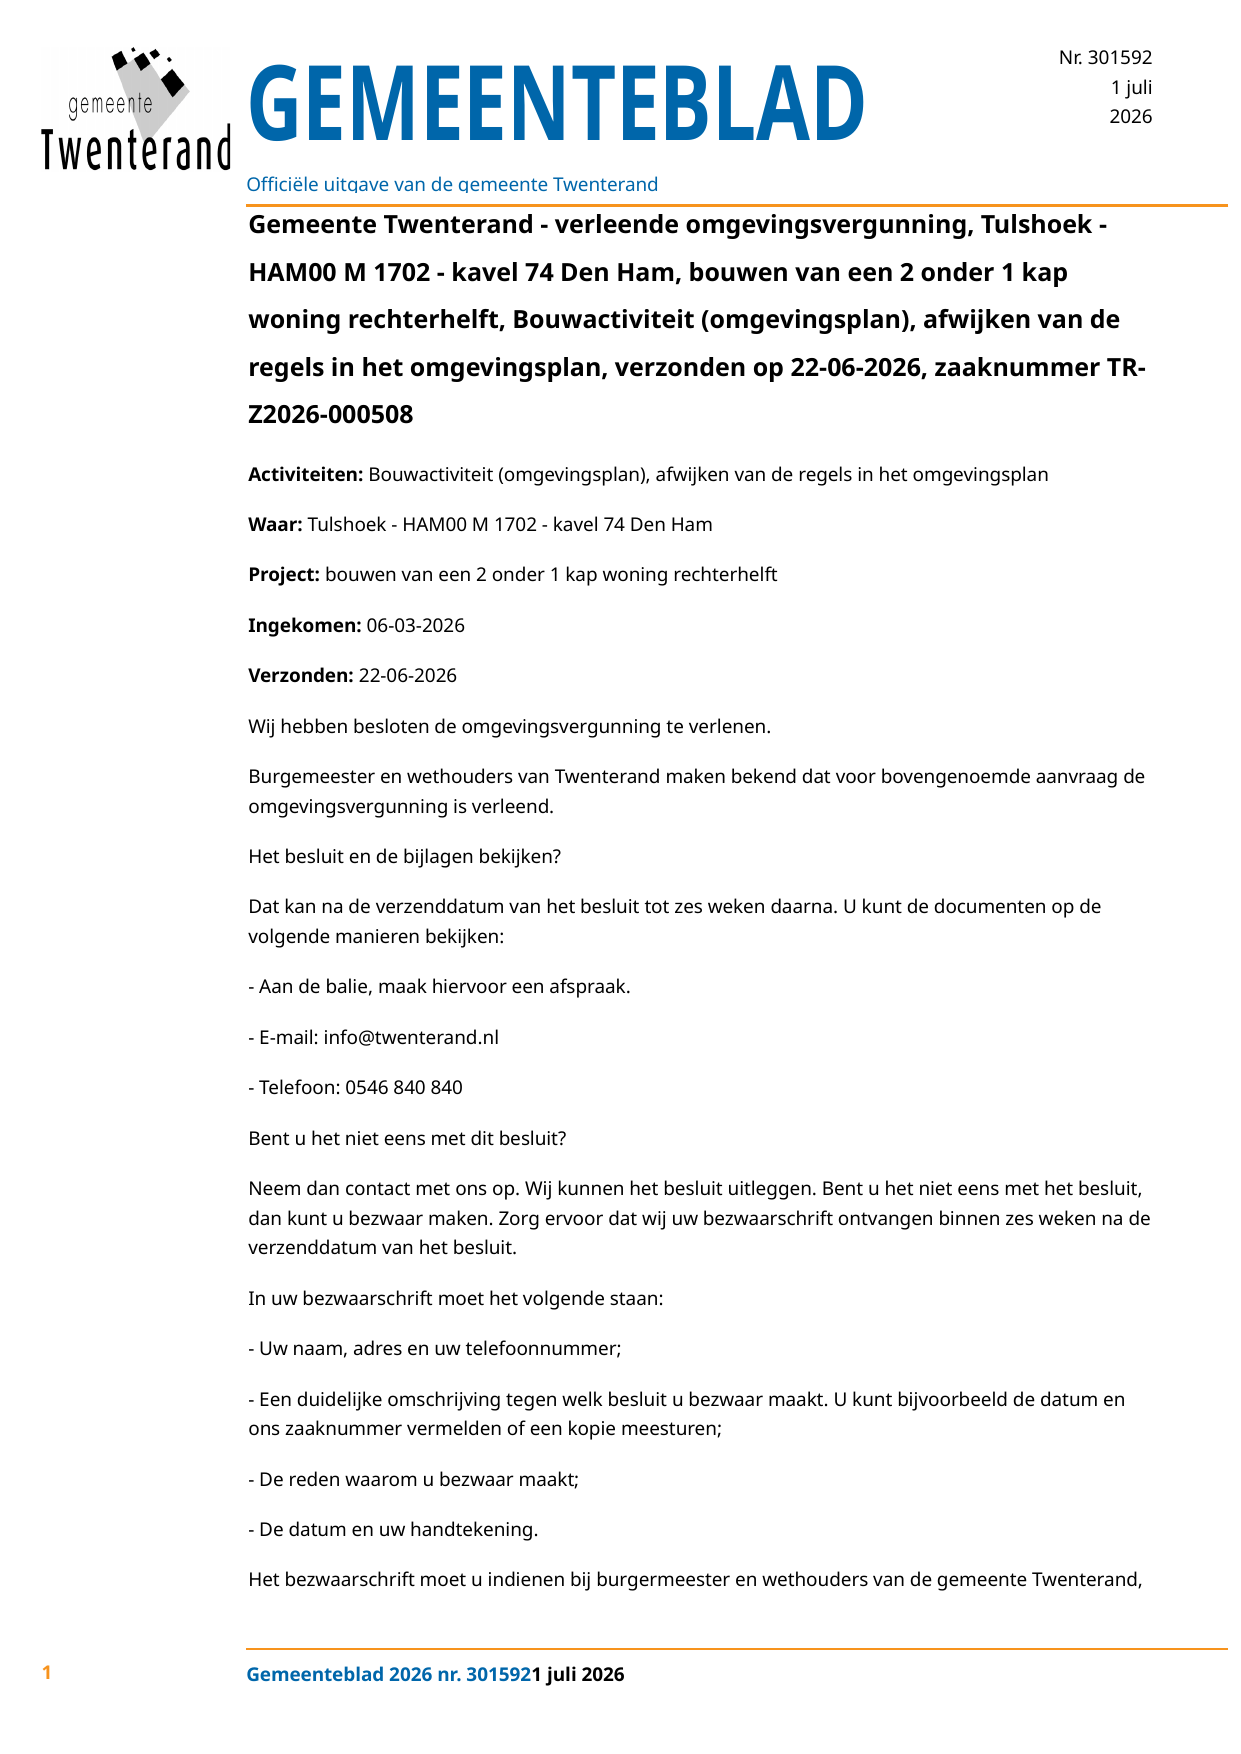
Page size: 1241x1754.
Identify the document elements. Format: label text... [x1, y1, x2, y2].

text Ingekomen: 06-03-2026 [248, 612, 1152, 638]
picture [41, 47, 231, 172]
text Verzonden: 22-06-2026 [248, 662, 1152, 688]
text Bent u het niet eens met dit besluit? [248, 1125, 1152, 1151]
text Activiteiten: Bouwactiviteit (omgevingsplan), afwijken van de regels in het omgevingsplan [248, 461, 1152, 486]
text Wij hebben besloten de omgevingsvergunning te verlenen. [248, 713, 1152, 738]
text - Telefoon: 0546 840 840 [248, 1074, 1152, 1100]
text Gemeente Twenterand - verleende omgevingsvergunning, Tulshoek - HAM00 M 1702 - kavel 74 Den Ham, bouwen van een 2 onder 1 kap woning rechterhelft, Bouwactiviteit (omgevingsplan), afwijken van de regels in het omgevingsplan, verzonden op 22-06-2026, zaaknummer TR-Z2026-000508 [248, 207, 1152, 431]
text Waar: Tulshoek - HAM00 M 1702 - kavel 74 Den Ham [248, 511, 1152, 537]
text - Uw naam, adres en uw telefoonnummer; [248, 1335, 1152, 1361]
text - De reden waarom u bezwaar maakt; [248, 1466, 1152, 1491]
text In uw bezwaarschrift moet het volgende staan: [248, 1285, 1152, 1311]
text Het besluit en de bijlagen bekijken? [248, 843, 1152, 869]
text Dat kan na de verzenddatum van het besluit tot zes weken daarna. U kunt de documenten op de volgende manieren bekijken: [248, 894, 1152, 949]
text Het bezwaarschrift moet u indienen bij burgermeester en wethouders van de gemeente Twenterand, [248, 1567, 1152, 1592]
text - E-mail: info@twenterand.nl [248, 1024, 1152, 1050]
text - Een duidelijke omschrijving tegen welk besluit u bezwaar maakt. U kunt bijvoorbeeld de datum en ons zaaknummer vermelden of een kopie meesturen; [248, 1386, 1152, 1441]
text - Aan de balie, maak hiervoor een afspraak. [248, 974, 1152, 999]
text Neem dan contact met ons op. Wij kunnen het besluit uitleggen. Bent u het niet eens met het besluit, dan kunt u bezwaar maken. Zorg ervoor dat wij uw bezwaarschrift ontvangen binnen zes weken na de verzenddatum van het besluit. [248, 1175, 1152, 1260]
text - De datum en uw handtekening. [248, 1516, 1152, 1542]
text Burgemeester en wethouders van Twenterand maken bekend dat voor bovengenoemde aanvraag de omgevingsvergunning is verleend. [248, 763, 1152, 818]
text Project: bouwen van een 2 onder 1 kap woning rechterhelft [248, 562, 1152, 587]
